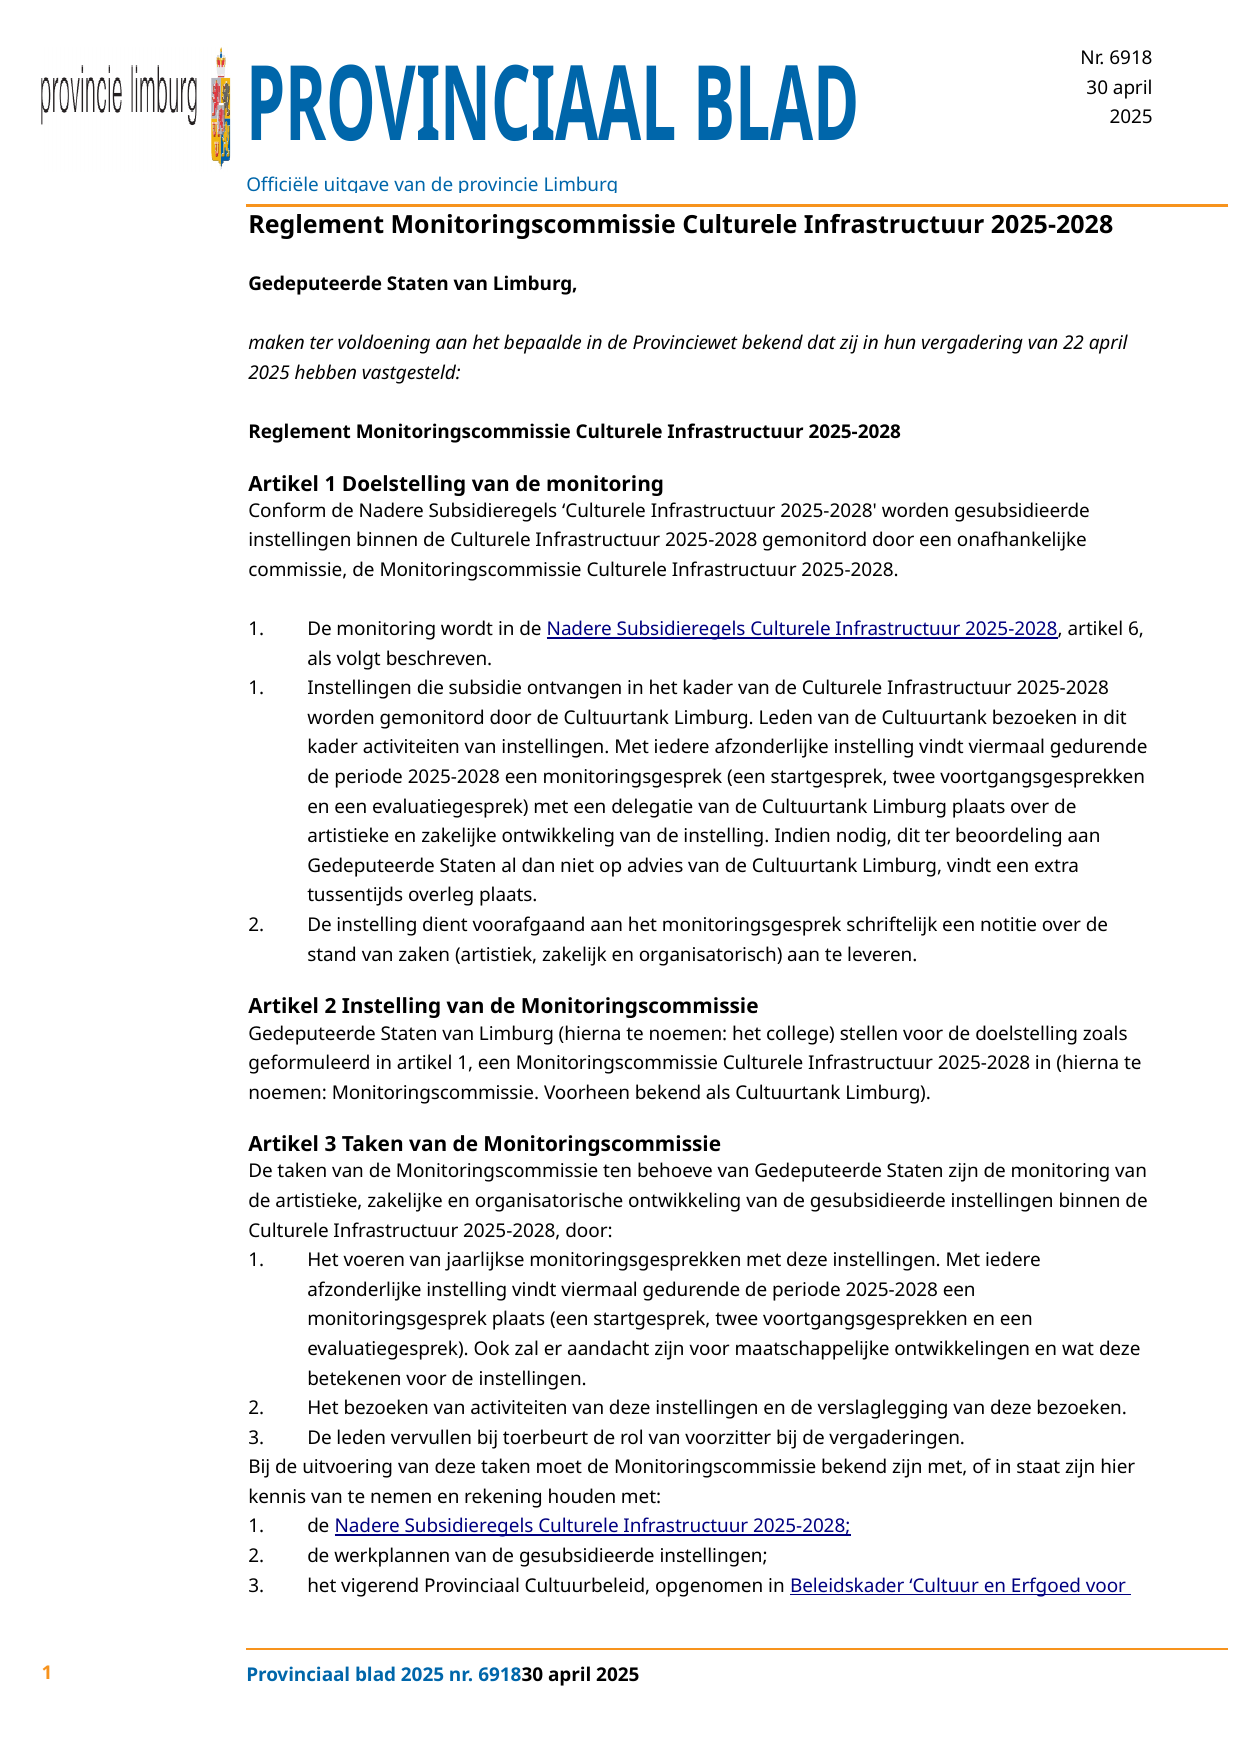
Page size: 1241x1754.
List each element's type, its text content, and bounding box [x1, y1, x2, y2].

text Reglement Monitoringscommissie Culturele Infrastructuur 2025-2028 [248, 207, 1152, 241]
text Reglement Monitoringscommissie Culturele Infrastructuur 2025-2028 [248, 418, 1152, 444]
text maken ter voldoening aan het bepaalde in de Provinciewet bekend dat zij in hun vergadering van 22 april 2025 hebben vastgesteld: [248, 329, 1152, 385]
list Instellingen die subsidie ontvangen in het kader van de Culturele Infrastructuur 2025-2028 worden gemonitord door de Cultuurtank Limburg. Leden van de Cultuurtank bezoeken in dit kader activiteiten van instellingen. Met iedere afzonderlijke instelling vindt viermaal gedurende de periode 2025-2028 een monitoringsgesprek (een startgesprek, twee voortgangsgesprekken en een evaluatiegesprek) met een delegatie van de Cultuurtank Limburg plaats over de artistieke en zakelijke ontwikkeling van de instelling. Indien nodig, dit ter beoordeling aan Gedeputeerde Staten al dan niet op advies van de Cultuurtank Limburg, vindt een extra tussentijds overleg plaats. [248, 674, 1152, 907]
list De leden vervullen bij toerbeurt de rol van voorzitter bij de vergaderingen. [248, 1424, 1152, 1450]
text Artikel 1 Doelstelling van de monitoring [248, 469, 1152, 497]
picture [41, 47, 231, 172]
list de Nadere Subsidieregels Culturele Infrastructuur 2025-2028; [248, 1513, 1152, 1538]
list Het bezoeken van activiteiten van deze instellingen en de verslaglegging van deze bezoeken. [248, 1394, 1152, 1420]
text Bij de uitvoering van deze taken moet de Monitoringscommissie bekend zijn met, of in staat zijn hier kennis van te nemen en rekening houden met: [248, 1453, 1152, 1509]
text Artikel 3 Taken van de Monitoringscommissie [248, 1129, 1152, 1158]
text Conform de Nadere Subsidieregels ‘Culturele Infrastructuur 2025-2028' worden gesubsidieerde instellingen binnen de Culturele Infrastructuur 2025-2028 gemonitord door een onafhankelijke commissie, de Monitoringscommissie Culturele Infrastructuur 2025-2028. [248, 497, 1152, 582]
text Artikel 2 Instelling van de Monitoringscommissie [248, 991, 1152, 1020]
list De monitoring wordt in de Nadere Subsidieregels Culturele Infrastructuur 2025-2028, artikel 6, als volgt beschreven. [248, 615, 1152, 671]
list De instelling dient voorafgaand aan het monitoringsgesprek schriftelijk een notitie over de stand van zaken (artistiek, zakelijk en organisatorisch) aan te leveren. [248, 911, 1152, 967]
list Het voeren van jaarlijkse monitoringsgesprekken met deze instellingen. Met iedere afzonderlijke instelling vindt viermaal gedurende de periode 2025-2028 een monitoringsgesprek plaats (een startgesprek, twee voortgangsgesprekken en een evaluatiegesprek). Ook zal er aandacht zijn voor maatschappelijke ontwikkelingen en wat deze betekenen voor de instellingen. [248, 1246, 1152, 1391]
text Gedeputeerde Staten van Limburg, [248, 270, 1152, 296]
list de werkplannen van de gesubsidieerde instellingen; [248, 1542, 1152, 1568]
list het vigerend Provinciaal Cultuurbeleid, opgenomen in Beleidskader ‘Cultuur en Erfgoed voor [248, 1572, 1152, 1598]
text Gedeputeerde Staten van Limburg (hierna te noemen: het college) stellen voor de doelstelling zoals geformuleerd in artikel 1, een Monitoringscommissie Culturele Infrastructuur 2025-2028 in (hierna te noemen: Monitoringscommissie. Voorheen bekend als Cultuurtank Limburg). [248, 1020, 1152, 1104]
text De taken van de Monitoringscommissie ten behoeve van Gedeputeerde Staten zijn de monitoring van de artistieke, zakelijke en organisatorische ontwikkeling van de gesubsidieerde instellingen binnen de Culturele Infrastructuur 2025-2028, door: [248, 1158, 1152, 1243]
